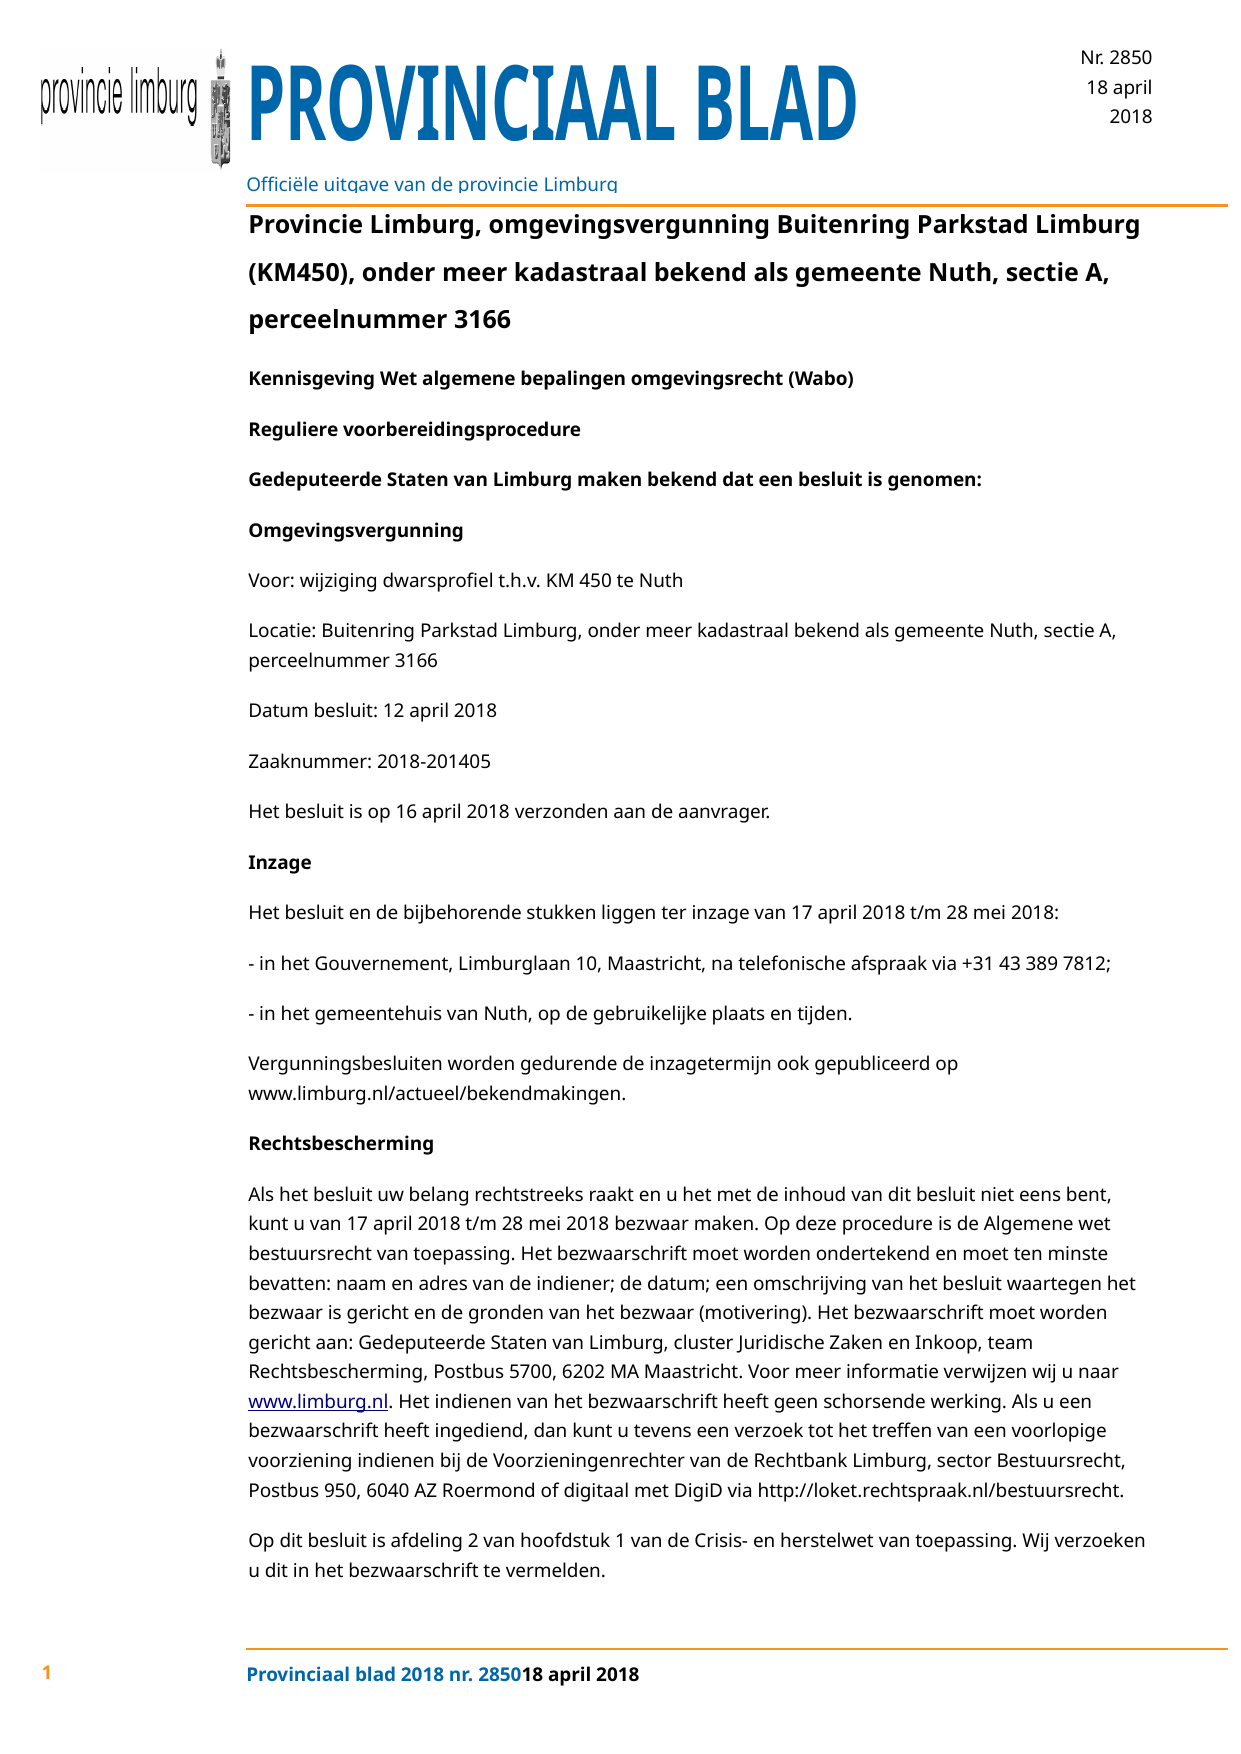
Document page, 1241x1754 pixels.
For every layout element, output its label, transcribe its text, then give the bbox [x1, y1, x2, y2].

text Het besluit is op 16 april 2018 verzonden aan de aanvrager. [248, 798, 1152, 824]
text Gedeputeerde Staten van Limburg maken bekend dat een besluit is genomen: [248, 466, 1152, 492]
text - in het Gouvernement, Limburglaan 10, Maastricht, na telefonische afspraak via +31 43 389 7812; [248, 950, 1152, 975]
text Het besluit en de bijbehorende stukken liggen ter inzage van 17 april 2018 t/m 28 mei 2018: [248, 899, 1152, 925]
text - in het gemeentehuis van Nuth, op de gebruikelijke plaats en tijden. [248, 1000, 1152, 1026]
text Locatie: Buitenring Parkstad Limburg, onder meer kadastraal bekend als gemeente Nuth, sectie A, perceelnummer 3166 [248, 618, 1152, 673]
text Datum besluit: 12 april 2018 [248, 698, 1152, 723]
text Op dit besluit is afdeling 2 van hoofdstuk 1 van de Crisis- en herstelwet van toepassing. Wij verzoeken u dit in het bezwaarschrift te vermelden. [248, 1527, 1152, 1582]
text Inzage [248, 849, 1152, 874]
text Als het besluit uw belang rechtstreeks raakt en u het met de inhoud van dit besluit niet eens bent, kunt u van 17 april 2018 t/m 28 mei 2018 bezwaar maken. Op deze procedure is de Algemene wet bestuursrecht van toepassing. Het bezwaarschrift moet worden ondertekend en moet ten minste bevatten: naam en adres van de indiener; de datum; een omschrijving van het besluit waartegen het bezwaar is gericht en de gronden van het bezwaar (motivering). Het bezwaarschrift moet worden gericht aan: Gedeputeerde Staten van Limburg, cluster Juridische Zaken en Inkoop, team Rechtsbescherming, Postbus 5700, 6202 MA Maastricht. Voor meer informatie verwijzen wij u naar www.limburg.nl. Het indienen van het bezwaarschrift heeft geen schorsende werking. Als u een bezwaarschrift heeft ingediend, dan kunt u tevens een verzoek tot het treffen van een voorlopige voorziening indienen bij de Voorzieningenrechter van de Rechtbank Limburg, sector Bestuursrecht, Postbus 950, 6040 AZ Roermond of digitaal met DigiD via http://loket.rechtspraak.nl/bestuursrecht. [248, 1181, 1152, 1502]
text Kennisgeving Wet algemene bepalingen omgevingsrecht (Wabo) [248, 366, 1152, 391]
text Voor: wijziging dwarsprofiel t.h.v. KM 450 te Nuth [248, 567, 1152, 593]
text Omgevingsvergunning [248, 517, 1152, 542]
text Rechtsbescherming [248, 1131, 1152, 1156]
text Zaaknummer: 2018-201405 [248, 748, 1152, 774]
text Provincie Limburg, omgevingsvergunning Buitenring Parkstad Limburg (KM450), onder meer kadastraal bekend als gemeente Nuth, sectie A, perceelnummer 3166 [248, 207, 1152, 336]
picture [41, 47, 231, 172]
text Reguliere voorbereidingsprocedure [248, 416, 1152, 442]
text Vergunningsbesluiten worden gedurende de inzagetermijn ook gepubliceerd op www.limburg.nl/actueel/bekendmakingen. [248, 1051, 1152, 1106]
